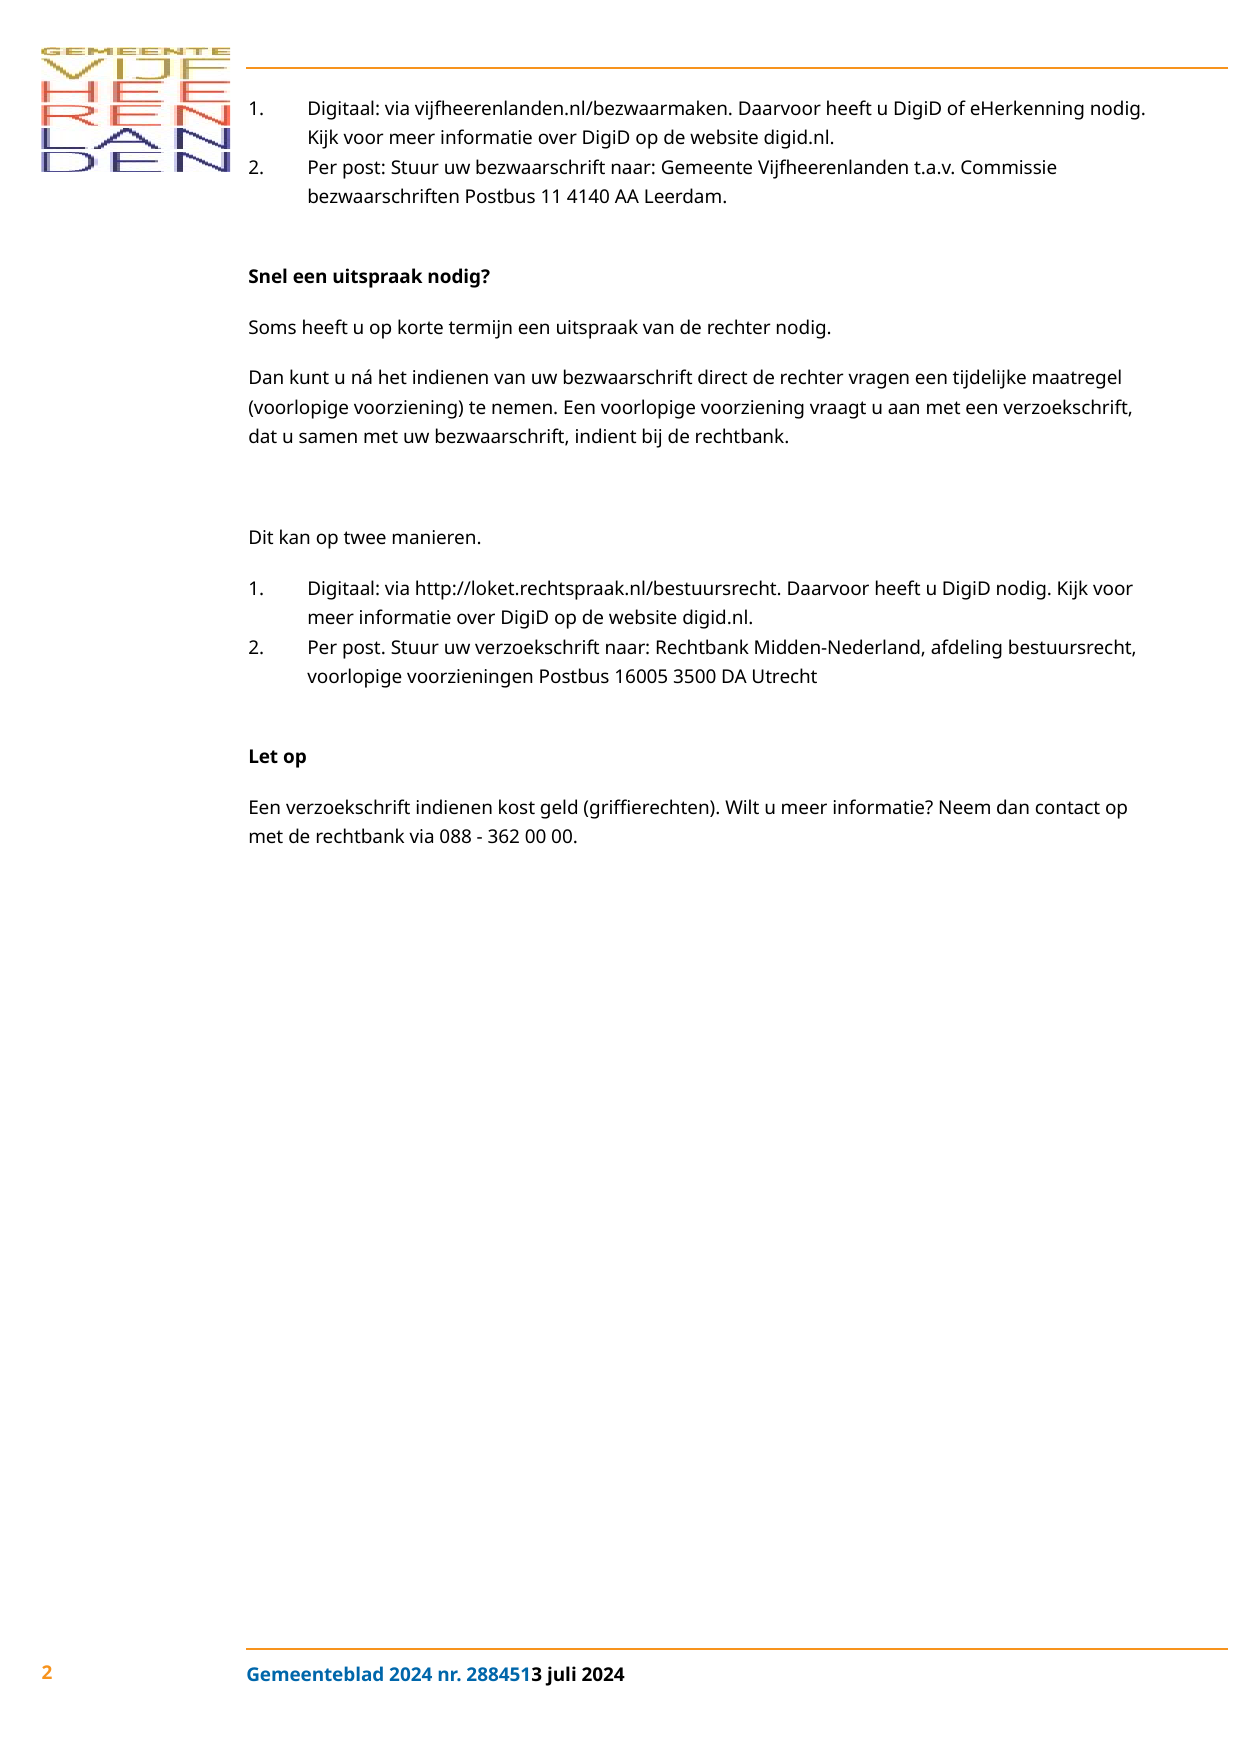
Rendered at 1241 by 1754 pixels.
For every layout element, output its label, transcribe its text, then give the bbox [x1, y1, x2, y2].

list Digitaal: via vijfheerenlanden.nl/bezwaarmaken. Daarvoor heeft u DigiD of eHerkenning nodig. Kijk voor meer informatie over DigiD op de website digid.nl. [248, 95, 1152, 150]
text Let op [248, 743, 1152, 769]
list Per post: Stuur uw bezwaarschrift naar: Gemeente Vijfheerenlanden t.a.v. Commissie bezwaarschriften Postbus 11 4140 AA Leerdam. [248, 154, 1152, 209]
list Per post. Stuur uw verzoekschrift naar: Rechtbank Midden-Nederland, afdeling bestuursrecht, voorlopige voorzieningen Postbus 16005 3500 DA Utrecht [248, 634, 1152, 689]
text Dan kunt u ná het indienen van uw bezwaarschrift direct de rechter vragen een tijdelijke maatregel (voorlopige voorziening) te nemen. Een voorlopige voorziening vraagt u aan met een verzoekschrift, dat u samen met uw bezwaarschrift, indient bij de rechtbank. [248, 364, 1152, 449]
text Snel een uitspraak nodig? [248, 263, 1152, 289]
list Digitaal: via http://loket.rechtspraak.nl/bestuursrecht. Daarvoor heeft u DigiD nodig. Kijk voor meer informatie over DigiD op de website digid.nl. [248, 575, 1152, 630]
text Dit kan op twee manieren. [248, 524, 1152, 550]
text Een verzoekschrift indienen kost geld (griffierechten). Wilt u meer informatie? Neem dan contact op met de rechtbank via 088 - 362 00 00. [248, 794, 1152, 849]
picture [41, 47, 231, 172]
text Soms heeft u op korte termijn een uitspraak van de rechter nodig. [248, 314, 1152, 340]
